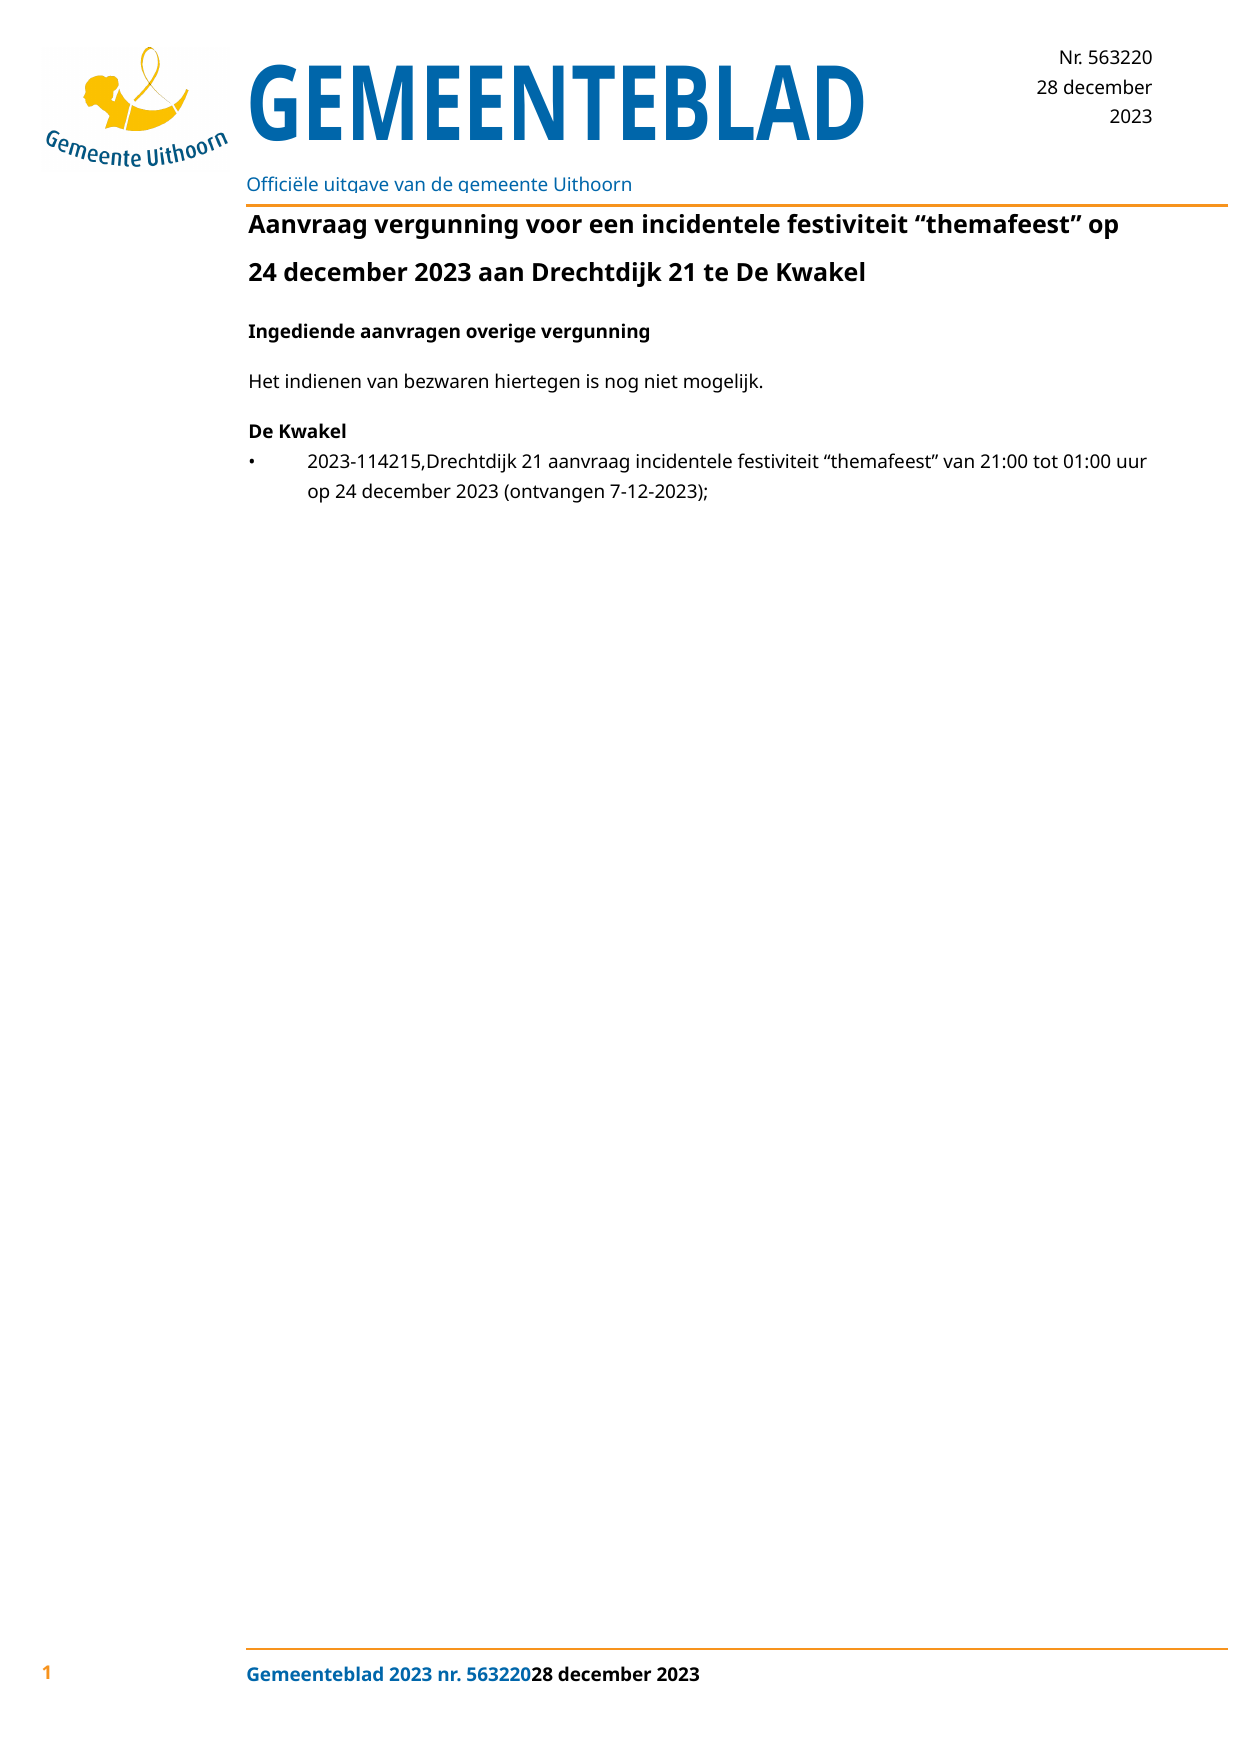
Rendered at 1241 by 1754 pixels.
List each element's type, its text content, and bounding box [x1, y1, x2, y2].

text Ingediende aanvragen overige vergunning [248, 318, 1152, 344]
text Aanvraag vergunning voor een incidentele festiviteit “themafeest” op 24 december 2023 aan Drechtdijk 21 te De Kwakel [248, 207, 1152, 288]
picture [41, 47, 231, 172]
list 2023-114215,Drechtdijk 21 aanvraag incidentele festiviteit “themafeest” van 21:00 tot 01:00 uur op 24 december 2023 (ontvangen 7-12-2023); [248, 448, 1152, 504]
text De Kwakel [248, 419, 1152, 444]
text Het indienen van bezwaren hiertegen is nog niet mogelijk. [248, 368, 1152, 394]
